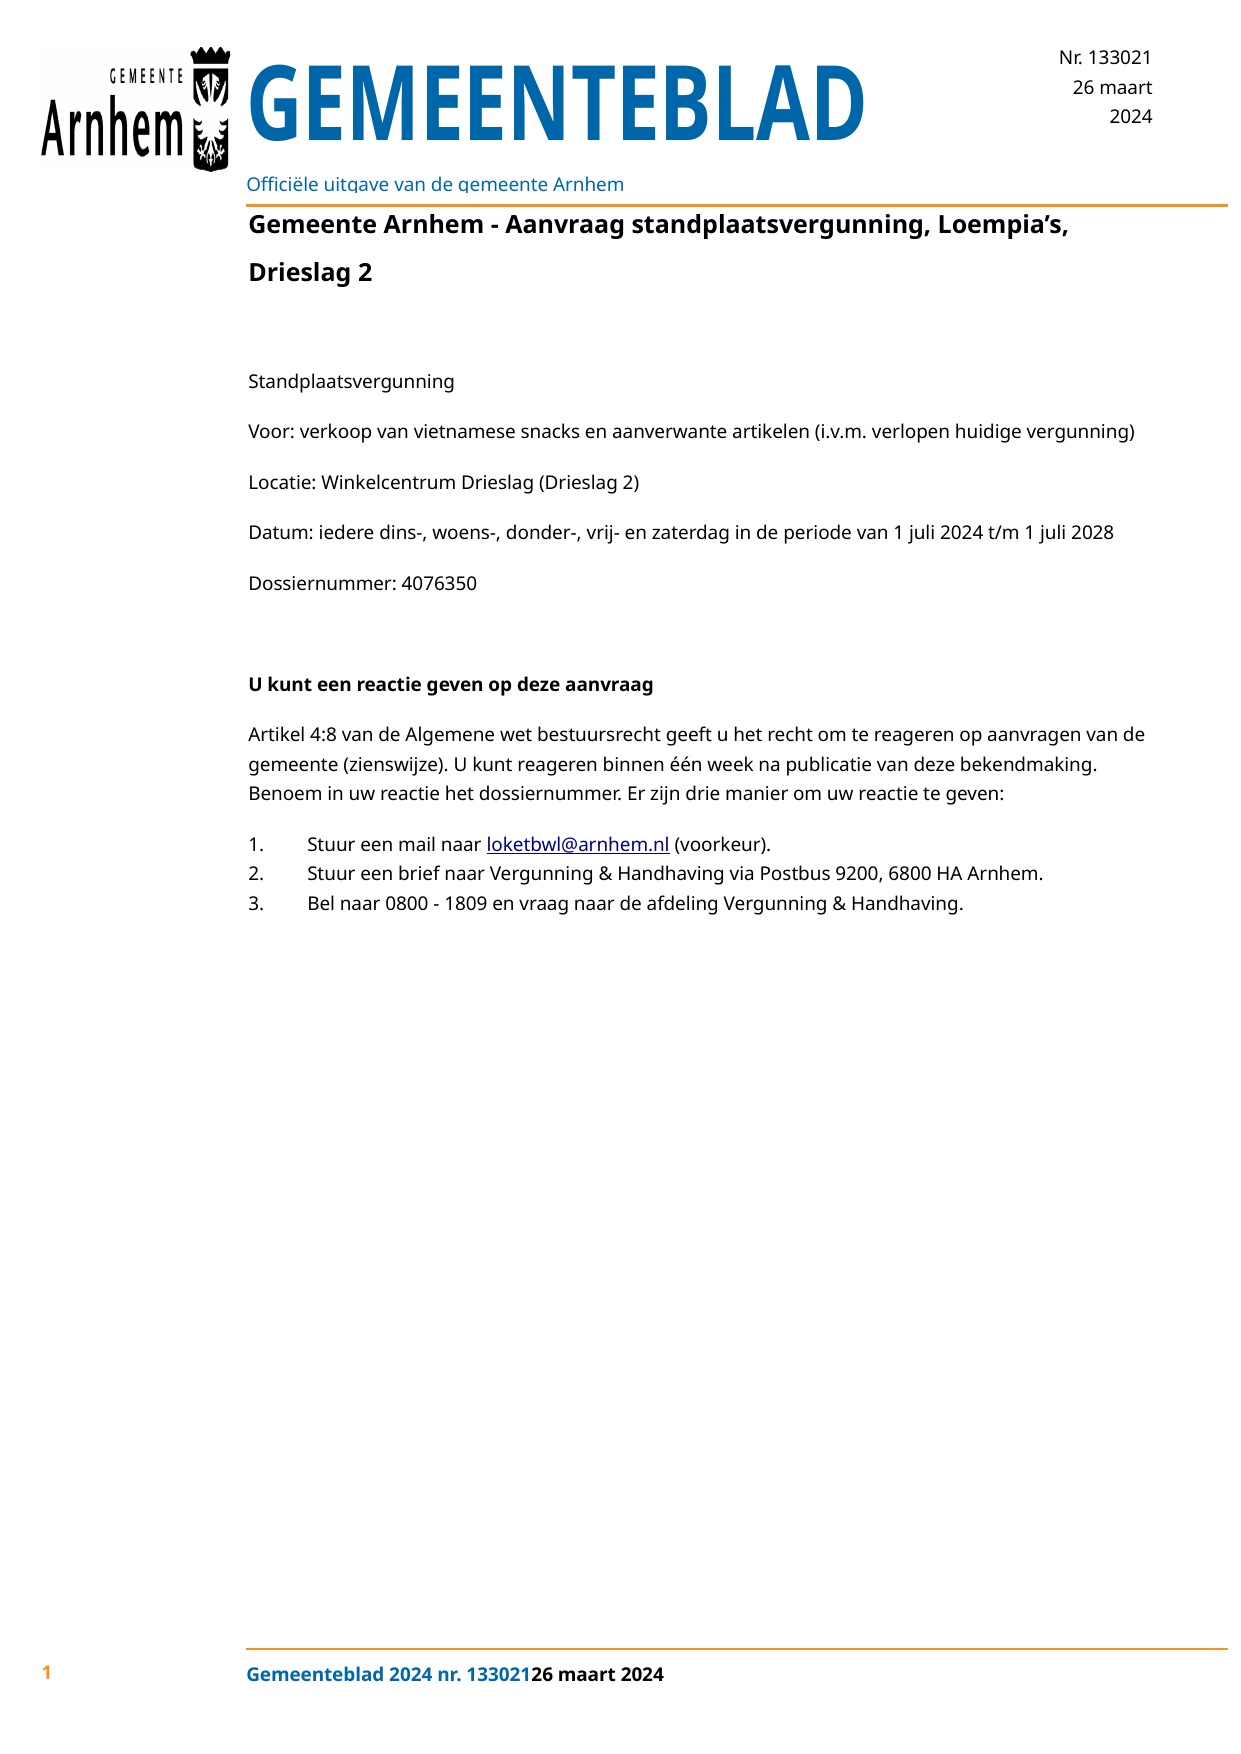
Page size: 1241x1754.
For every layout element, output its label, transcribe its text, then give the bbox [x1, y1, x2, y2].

text Artikel 4:8 van de Algemene wet bestuursrecht geeft u het recht om te reageren op aanvragen van de gemeente (zienswijze). U kunt reageren binnen één week na publicatie van deze bekendmaking. Benoem in uw reactie het dossiernummer. Er zijn drie manier om uw reactie te geven: [248, 721, 1152, 806]
picture [41, 47, 231, 172]
text Gemeente Arnhem - Aanvraag standplaatsvergunning, Loempia’s, Drieslag 2 [248, 207, 1152, 288]
list Stuur een mail naar loketbwl@arnhem.nl (voorkeur). [248, 831, 1152, 857]
text Locatie: Winkelcentrum Drieslag (Drieslag 2) [248, 469, 1152, 495]
text U kunt een reactie geven op deze aanvraag [248, 671, 1152, 697]
text Standplaatsvergunning [248, 368, 1152, 394]
list Stuur een brief naar Vergunning & Handhaving via Postbus 9200, 6800 HA Arnhem. [248, 860, 1152, 886]
text Dossiernummer: 4076350 [248, 570, 1152, 596]
text Voor: verkoop van vietnamese snacks en aanverwante artikelen (i.v.m. verlopen huidige vergunning) [248, 419, 1152, 444]
list Bel naar 0800 - 1809 en vraag naar de afdeling Vergunning & Handhaving. [248, 890, 1152, 916]
text Datum: iedere dins-, woens-, donder-, vrij- en zaterdag in de periode van 1 juli 2024 t/m 1 juli 2028 [248, 519, 1152, 545]
